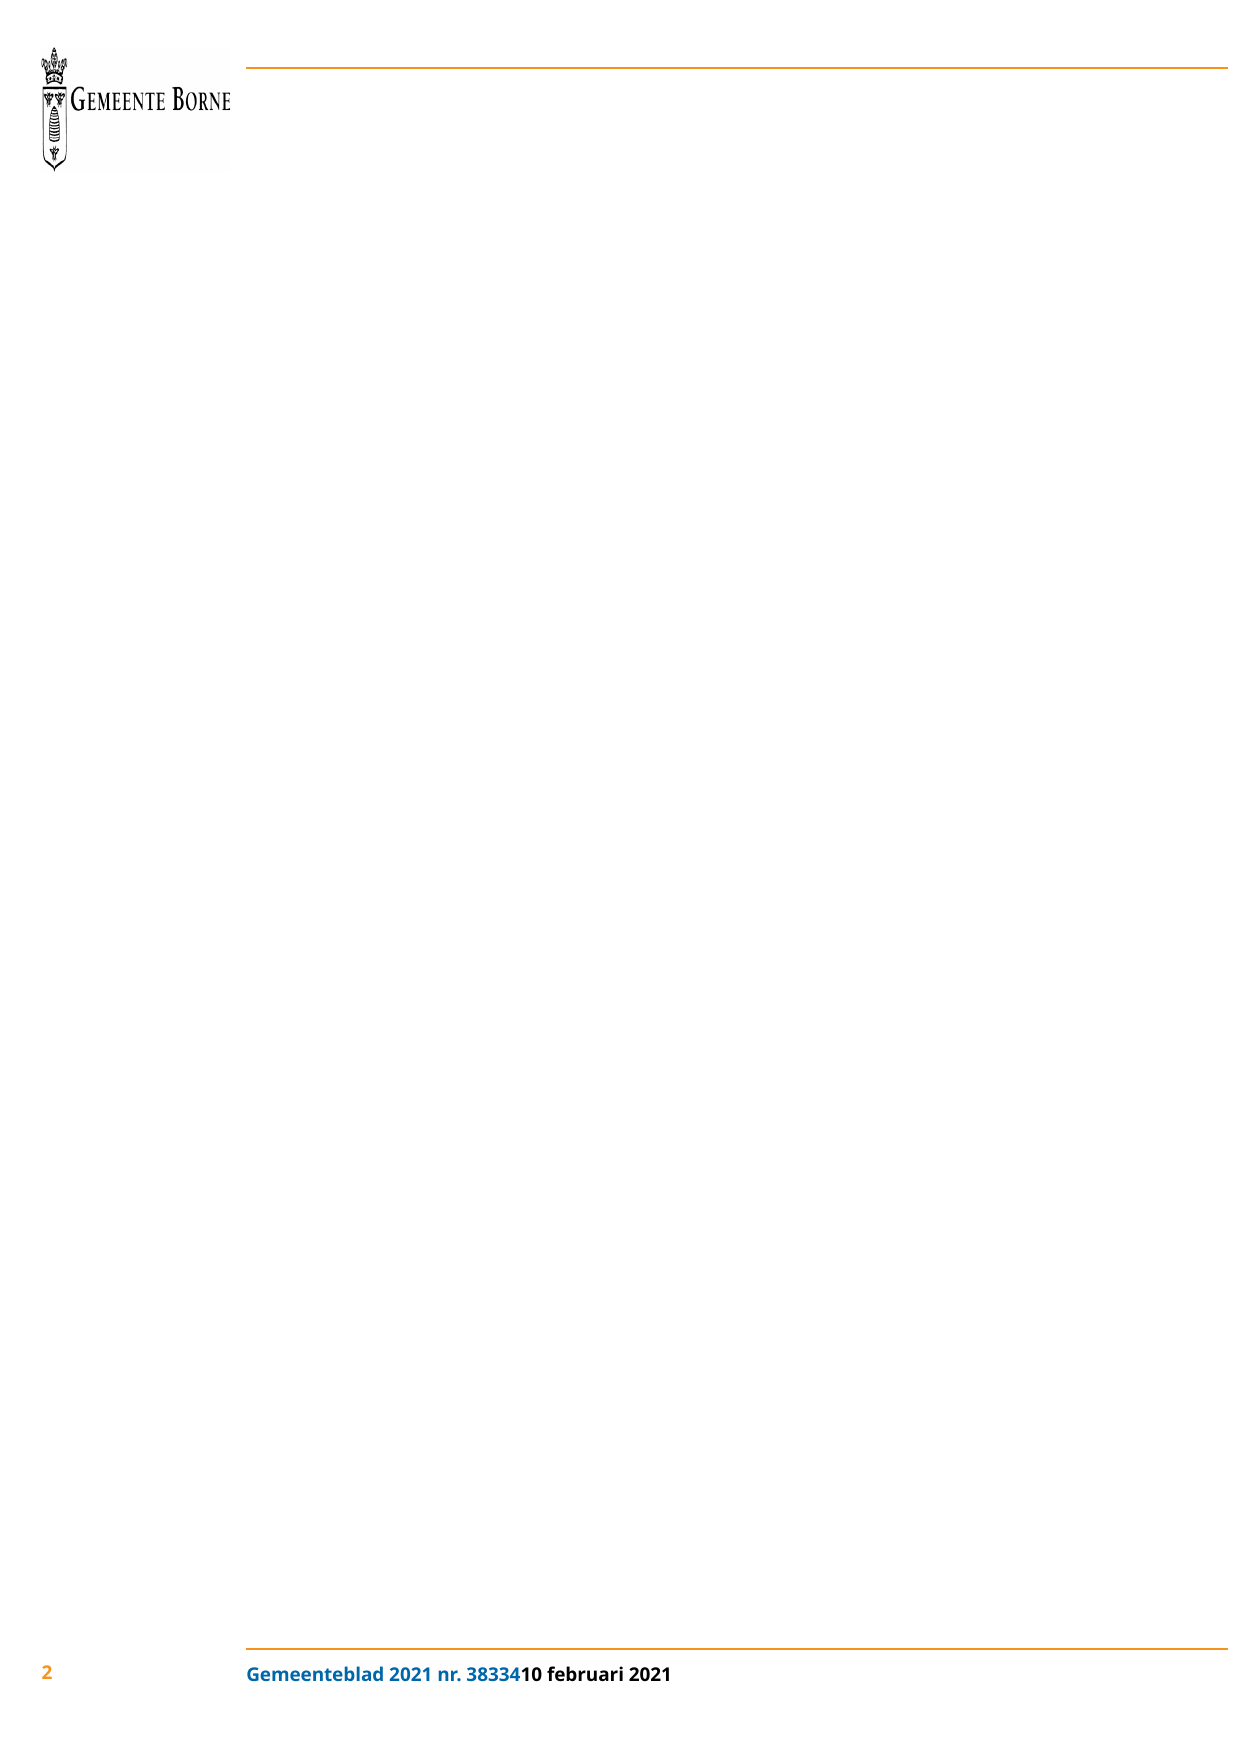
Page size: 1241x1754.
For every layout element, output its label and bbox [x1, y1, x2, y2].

picture [41, 47, 231, 172]
